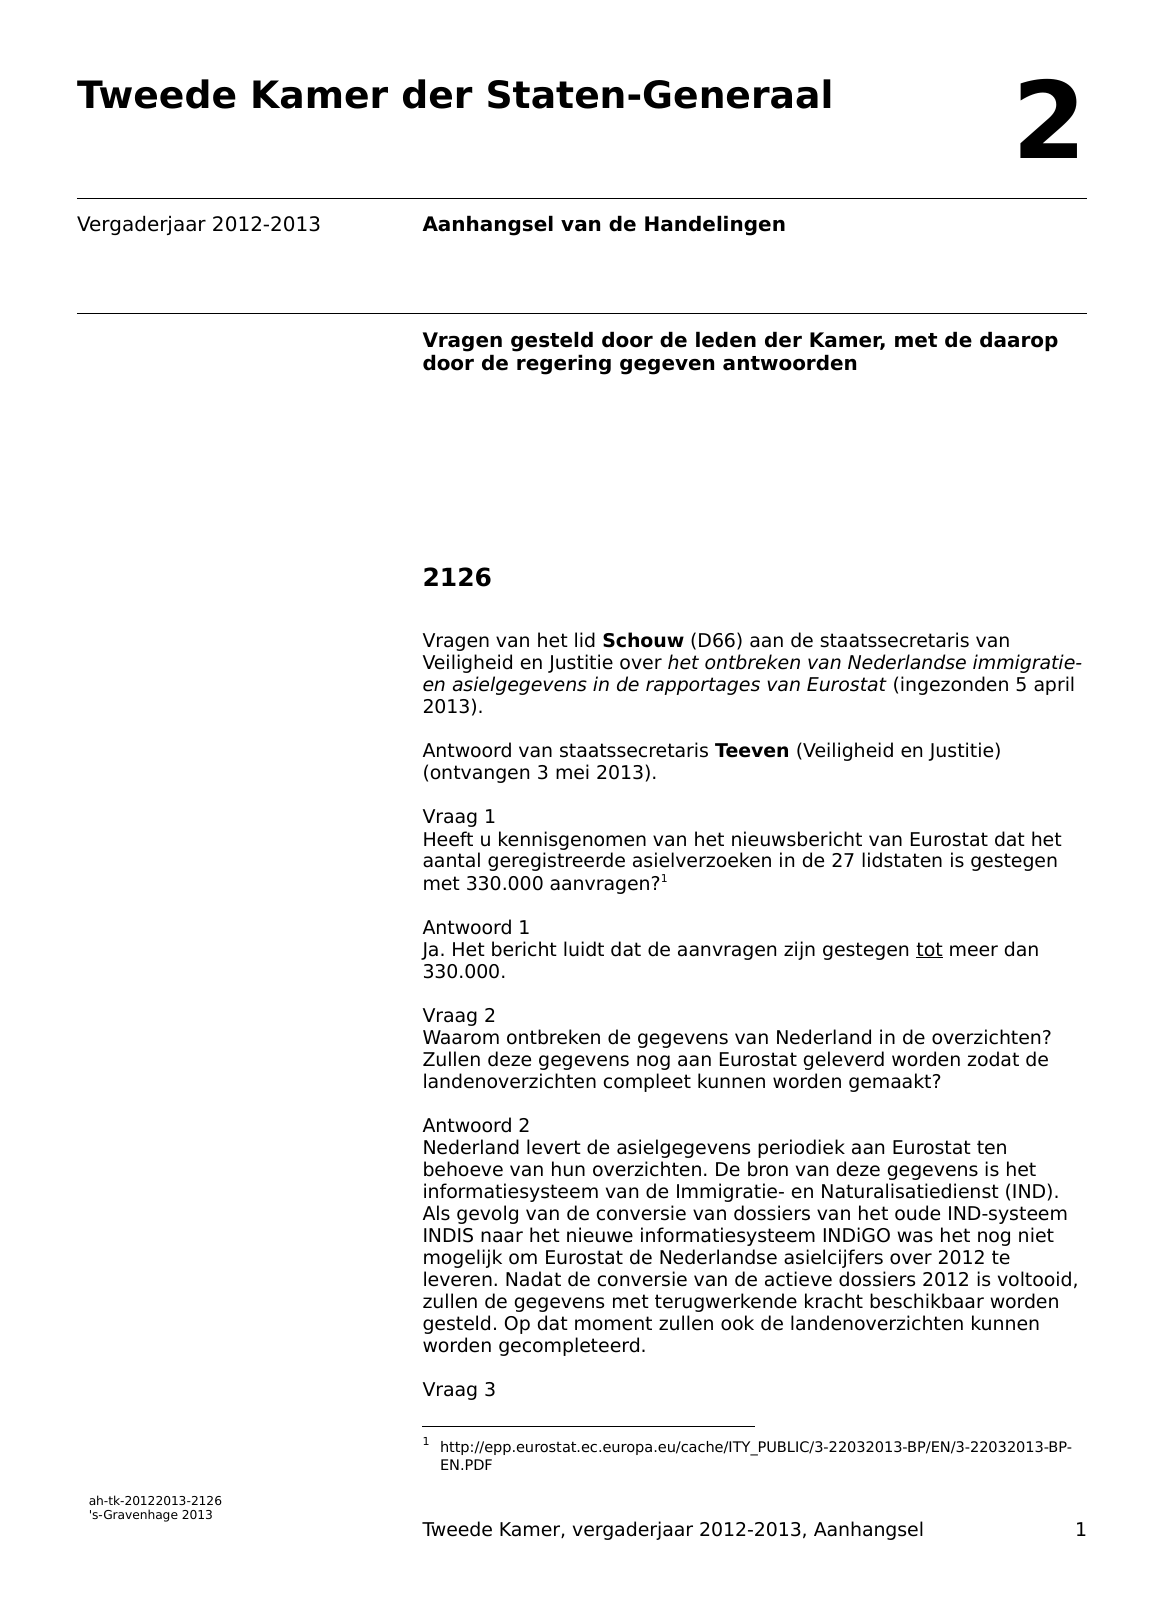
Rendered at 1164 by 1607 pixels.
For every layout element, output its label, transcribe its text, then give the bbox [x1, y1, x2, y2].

text Nederland levert de asielgegevens periodiek aan Eurostat ten behoeve van hun overzichten. De bron van deze gegevens is het informatiesysteem van de Immigratie- en Naturalisatiedienst (IND). Als gevolg van de conversie van dossiers van het oude IND-systeem INDIS naar het nieuwe informatiesysteem INDiGO was het nog niet mogelijk om Eurostat de Nederlandse asielcijfers over 2012 te leveren. Nadat de conversie van de actieve dossiers 2012 is voltooid, zullen de gegevens met terugwerkende kracht beschikbaar worden gesteld. Op dat moment zullen ook de landenoverzichten kunnen worden gecompleteerd. [422, 1137, 1087, 1357]
table_cell [77, 314, 422, 375]
table_header 2 [886, 59, 1087, 198]
text Vraag 2 [422, 1005, 1087, 1027]
table_cell Vergaderjaar 2012-2013 [77, 199, 422, 313]
text Ja. Het bericht luidt dat de aanvragen zijn gestegen tot meer dan 330.000. [422, 938, 1087, 982]
table_cell Aanhangsel van de Handelingen [422, 199, 1087, 313]
text Vragen van het lid Schouw (D66) aan de staatssecretaris van Veiligheid en Justitie over het ontbreken van Nederlandse immigratie- en asielgegevens in de rapportages van Eurostat (ingezonden 5 april 2013). [422, 630, 1087, 718]
text Vraag 3 [422, 1379, 1087, 1401]
table_header Tweede Kamer der Staten-Generaal [77, 59, 886, 198]
text ah-tk-20122013-2126 [88, 1494, 323, 1508]
text Heeft u kennisgenomen van het nieuwsbericht van Eurostat dat het aantal geregistreerde asielverzoeken in de 27 lidstaten is gestegen met 330.000 aanvragen? [422, 828, 1087, 894]
text 2126 [422, 563, 1087, 592]
table_cell Vragen gesteld door de leden der Kamer, met de daarop door de regering gegeven antwoorden [422, 314, 1087, 375]
text 's-Gravenhage 2013 [88, 1508, 323, 1522]
text Vraag 1 [422, 806, 1087, 828]
text Waarom ontbreken de gegevens van Nederland in de overzichten? Zullen deze gegevens nog aan Eurostat geleverd worden zodat de landenoverzichten compleet kunnen worden gemaakt? [422, 1027, 1087, 1093]
text Antwoord van staatssecretaris Teeven (Veiligheid en Justitie) (ontvangen 3 mei 2013). [422, 740, 1087, 784]
text Antwoord 2 [422, 1115, 1087, 1137]
text Antwoord 1 [422, 917, 1087, 938]
text http://epp.eurostat.ec.europa.eu/cache/ITY_PUBLIC/3-22032013-BP/EN/3-22032013-BP-EN.PDF [422, 1435, 1087, 1474]
